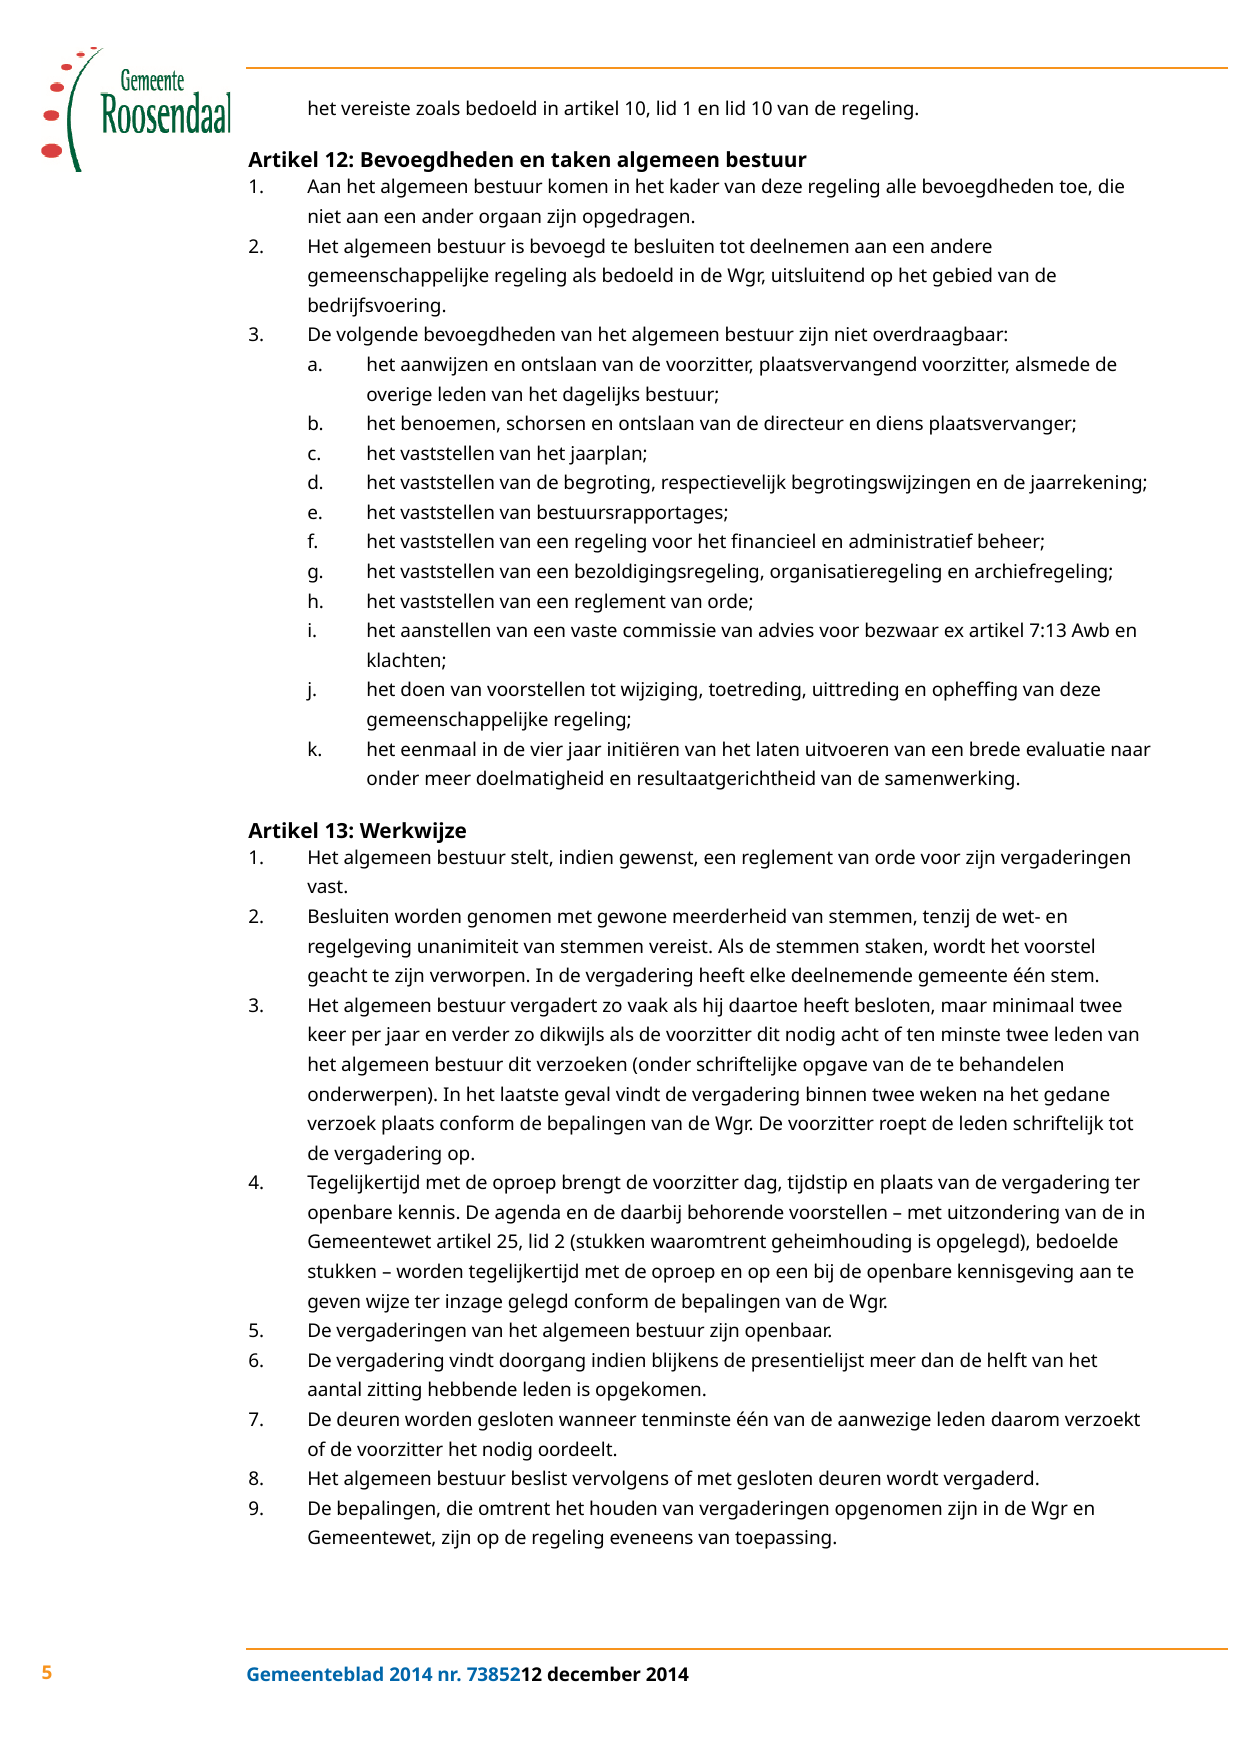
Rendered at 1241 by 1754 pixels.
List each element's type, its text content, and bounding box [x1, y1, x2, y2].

list De volgende bevoegdheden van het algemeen bestuur zijn niet overdraagbaar: [248, 322, 1152, 347]
list De vergaderingen van het algemeen bestuur zijn openbaar. [248, 1317, 1152, 1343]
list het vaststellen van een reglement van orde; [307, 588, 1152, 613]
list het vaststellen van het jaarplan; [307, 440, 1152, 466]
list het aanwijzen en ontslaan van de voorzitter, plaatsvervangend voorzitter, alsmede de overige leden van het dagelijks bestuur; [307, 351, 1152, 406]
list het eenmaal in de vier jaar initiëren van het laten uitvoeren van een brede evaluatie naar onder meer doelmatigheid en resultaatgerichtheid van de samenwerking. [307, 736, 1152, 791]
list het vaststellen van de begroting, respectievelijk begrotingswijzingen en de jaarrekening; [307, 469, 1152, 495]
list het vaststellen van een regeling voor het financieel en administratief beheer; [307, 529, 1152, 554]
list het vaststellen van een bezoldigingsregeling, organisatieregeling en archiefregeling; [307, 558, 1152, 584]
picture [41, 47, 231, 172]
list Het algemeen bestuur vergadert zo vaak als hij daartoe heeft besloten, maar minimaal twee keer per jaar en verder zo dikwijls als de voorzitter dit nodig acht of ten minste twee leden van het algemeen bestuur dit verzoeken (onder schriftelijke opgave van de te behandelen onderwerpen). In het laatste geval vindt de vergadering binnen twee weken na het gedane verzoek plaats conform de bepalingen van de Wgr. De voorzitter roept de leden schriftelijk tot de vergadering op. [248, 992, 1152, 1166]
list het vaststellen van bestuursrapportages; [307, 499, 1152, 525]
text Artikel 13: Werkwijze [248, 816, 1152, 844]
list Het algemeen bestuur is bevoegd te besluiten tot deelnemen aan een andere gemeenschappelijke regeling als bedoeld in de Wgr, uitsluitend op het gebied van de bedrijfsvoering. [248, 233, 1152, 318]
list het doen van voorstellen tot wijziging, toetreding, uittreding en opheffing van deze gemeenschappelijke regeling; [307, 677, 1152, 732]
list Het algemeen bestuur beslist vervolgens of met gesloten deuren wordt vergaderd. [248, 1465, 1152, 1491]
list Aan het algemeen bestuur komen in het kader van deze regeling alle bevoegdheden toe, die niet aan een ander orgaan zijn opgedragen. [248, 174, 1152, 229]
list De vergadering vindt doorgang indien blijkens de presentielijst meer dan de helft van het aantal zitting hebbende leden is opgekomen. [248, 1347, 1152, 1402]
list Besluiten worden genomen met gewone meerderheid van stemmen, tenzij de wet- en regelgeving unanimiteit van stemmen vereist. Als de stemmen staken, wordt het voorstel geacht te zijn verworpen. In de vergadering heeft elke deelnemende gemeente één stem. [248, 903, 1152, 988]
list het aanstellen van een vaste commissie van advies voor bezwaar ex artikel 7:13 Awb en klachten; [307, 617, 1152, 673]
list Het algemeen bestuur stelt, indien gewenst, een reglement van orde voor zijn vergaderingen vast. [248, 844, 1152, 899]
list het benoemen, schorsen en ontslaan van de directeur en diens plaatsvervanger; [307, 410, 1152, 436]
list De deuren worden gesloten wanneer tenminste één van de aanwezige leden daarom verzoekt of de voorzitter het nodig oordeelt. [248, 1406, 1152, 1462]
text Artikel 12: Bevoegdheden en taken algemeen bestuur [248, 145, 1152, 174]
list het vereiste zoals bedoeld in artikel 10, lid 1 en lid 10 van de regeling. [248, 95, 1152, 121]
list Tegelijkertijd met de oproep brengt de voorzitter dag, tijdstip en plaats van de vergadering ter openbare kennis. De agenda en de daarbij behorende voorstellen – met uitzondering van de in Gemeentewet artikel 25, lid 2 (stukken waaromtrent geheimhouding is opgelegd), bedoelde stukken – worden tegelijkertijd met de oproep en op een bij de openbare kennisgeving aan te geven wijze ter inzage gelegd conform de bepalingen van de Wgr. [248, 1169, 1152, 1314]
list De bepalingen, die omtrent het houden van vergaderingen opgenomen zijn in de Wgr en Gemeentewet, zijn op de regeling eveneens van toepassing. [248, 1495, 1152, 1550]
